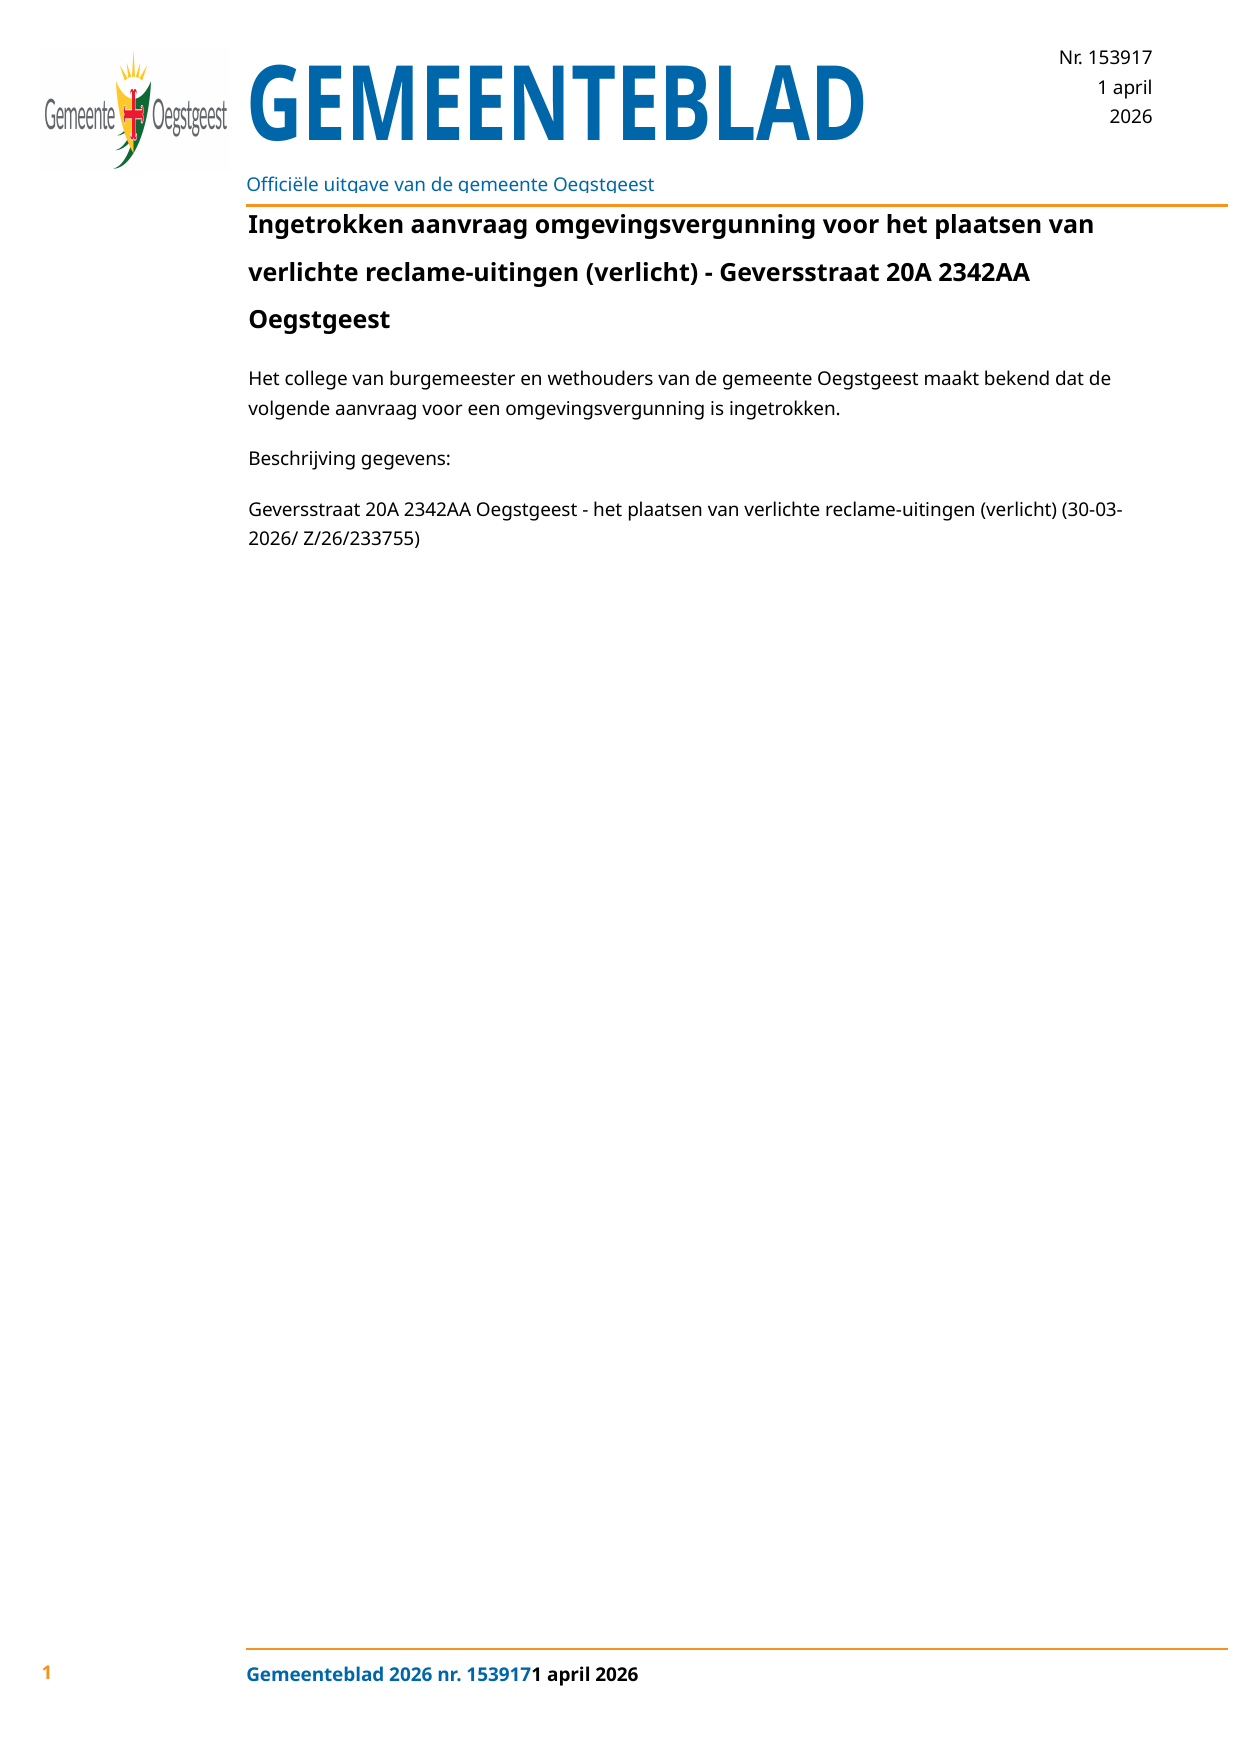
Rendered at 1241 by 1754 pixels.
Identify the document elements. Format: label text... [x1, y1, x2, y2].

text Beschrijving gegevens: [248, 446, 1152, 471]
picture [41, 47, 231, 172]
text Geversstraat 20A 2342AA Oegstgeest - het plaatsen van verlichte reclame-uitingen (verlicht) (30-03-2026/ Z/26/233755) [248, 496, 1152, 551]
text Ingetrokken aanvraag omgevingsvergunning voor het plaatsen van verlichte reclame-uitingen (verlicht) - Geversstraat 20A 2342AA Oegstgeest [248, 207, 1152, 336]
text Het college van burgemeester en wethouders van de gemeente Oegstgeest maakt bekend dat de volgende aanvraag voor een omgevingsvergunning is ingetrokken. [248, 366, 1152, 421]
